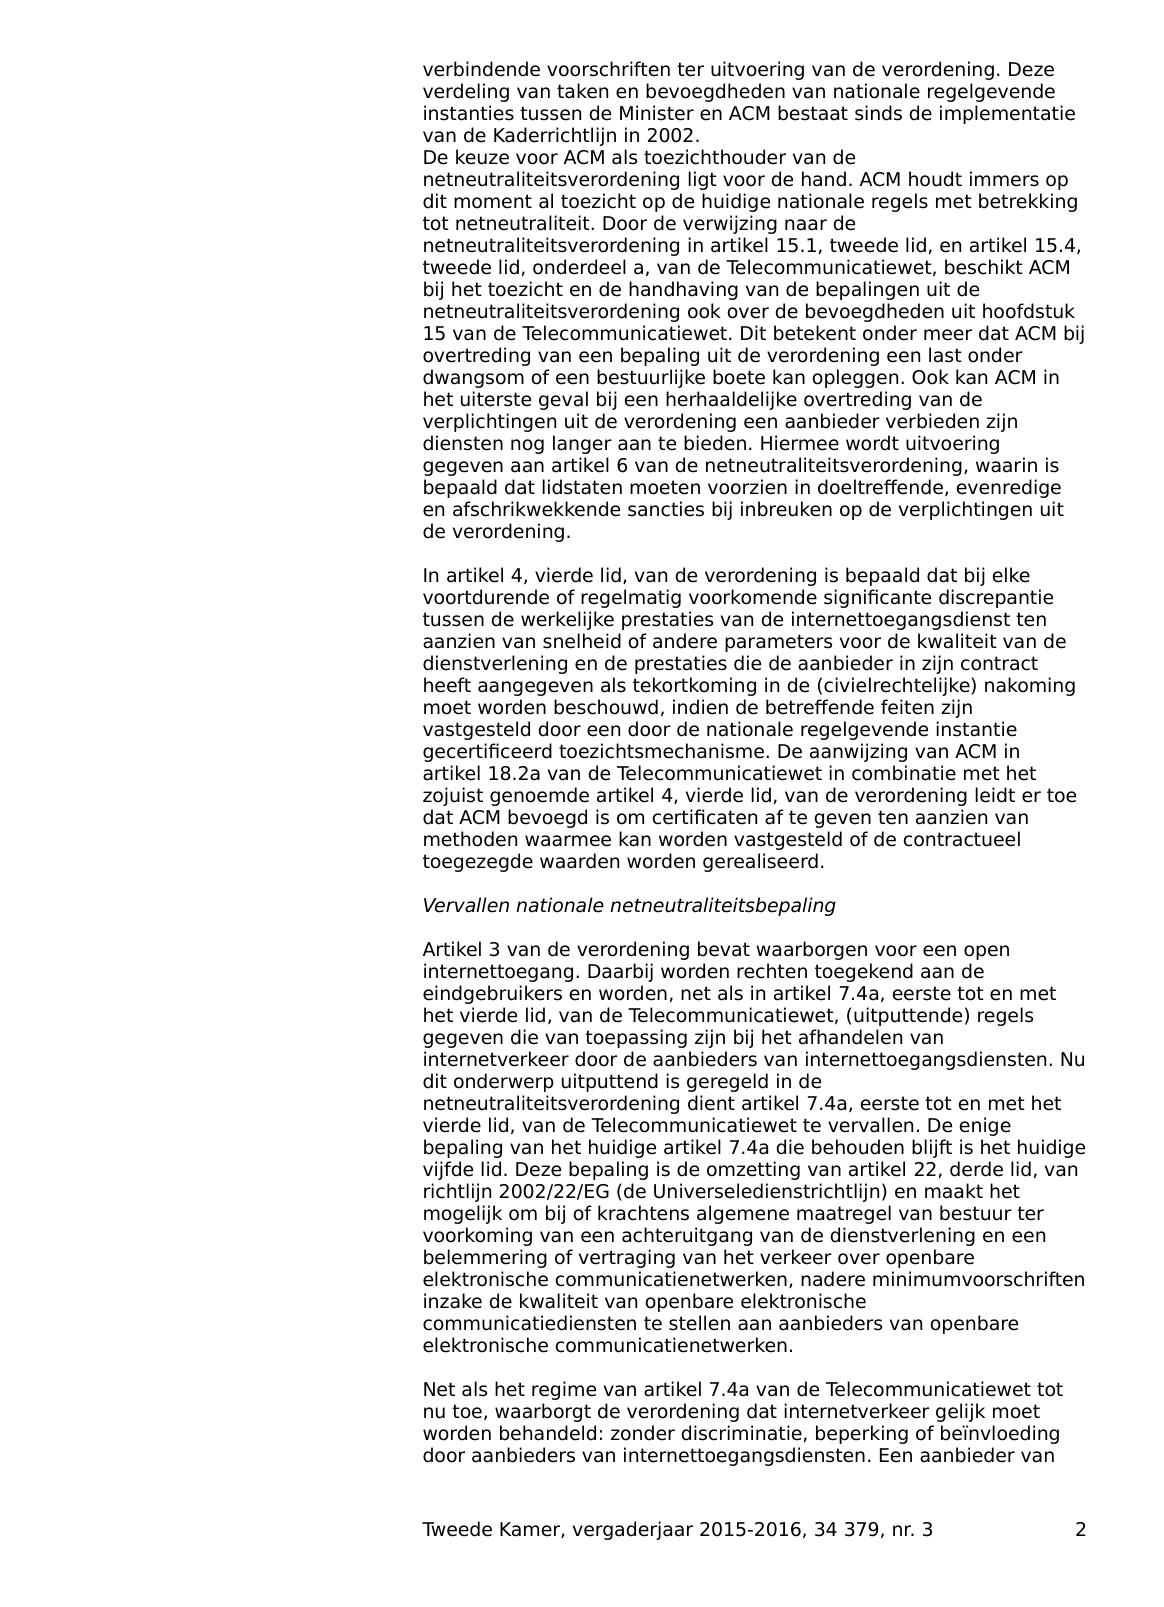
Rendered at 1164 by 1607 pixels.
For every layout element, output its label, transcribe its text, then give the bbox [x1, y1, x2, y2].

subtitle Vervallen nationale netneutraliteitsbepaling [422, 895, 1087, 917]
text Artikel 3 van de verordening bevat waarborgen voor een open internettoegang. Daarbij worden rechten toegekend aan de eindgebruikers en worden, net als in artikel 7.4a, eerste tot en met het vierde lid, van de Telecommunicatiewet, (uitputtende) regels gegeven die van toepassing zijn bij het afhandelen van internetverkeer door de aanbieders van internettoegangsdiensten. Nu dit onderwerp uitputtend is geregeld in de netneutraliteitsverordening dient artikel 7.4a, eerste tot en met het vierde lid, van de Telecommunicatiewet te vervallen. De enige bepaling van het huidige artikel 7.4a die behouden blijft is het huidige vijfde lid. Deze bepaling is de omzetting van artikel 22, derde lid, van richtlijn 2002/22/EG (de Universeledienstrichtlijn) en maakt het mogelijk om bij of krachtens algemene maatregel van bestuur ter voorkoming van een achteruitgang van de dienstverlening en een belemmering of vertraging van het verkeer over openbare elektronische communicatienetwerken, nadere minimumvoorschriften inzake de kwaliteit van openbare elektronische communicatiediensten te stellen aan aanbieders van openbare elektronische communicatienetwerken. [422, 939, 1087, 1356]
text Net als het regime van artikel 7.4a van de Telecommunicatiewet tot nu toe, waarborgt de verordening dat internetverkeer gelijk moet worden behandeld: zonder discriminatie, beperking of beïnvloeding door aanbieders van internettoegangsdiensten. Een aanbieder van [422, 1379, 1087, 1467]
text In artikel 4, vierde lid, van de verordening is bepaald dat bij elke voortdurende of regelmatig voorkomende significante discrepantie tussen de werkelijke prestaties van de internettoegangsdienst ten aanzien van snelheid of andere parameters voor de kwaliteit van de dienstverlening en de prestaties die de aanbieder in zijn contract heeft aangegeven als tekortkoming in de (civielrechtelijke) nakoming moet worden beschouwd, indien de betreffende feiten zijn vastgesteld door een door de nationale regelgevende instantie gecertificeerd toezichtsmechanisme. De aanwijzing van ACM in artikel 18.2a van de Telecommunicatiewet in combinatie met het zojuist genoemde artikel 4, vierde lid, van de verordening leidt er toe dat ACM bevoegd is om certificaten af te geven ten aanzien van methoden waarmee kan worden vastgesteld of de contractueel toegezegde waarden worden gerealiseerd. [422, 565, 1087, 872]
text De keuze voor ACM als toezichthouder van de netneutraliteitsverordening ligt voor de hand. ACM houdt immers op dit moment al toezicht op de huidige nationale regels met betrekking tot netneutraliteit. Door de verwijzing naar de netneutraliteitsverordening in artikel 15.1, tweede lid, en artikel 15.4, tweede lid, onderdeel a, van de Telecommunicatiewet, beschikt ACM bij het toezicht en de handhaving van de bepalingen uit de netneutraliteitsverordening ook over de bevoegdheden uit hoofdstuk 15 van de Telecommunicatiewet. Dit betekent onder meer dat ACM bij overtreding van een bepaling uit de verordening een last onder dwangsom of een bestuurlijke boete kan opleggen. Ook kan ACM in het uiterste geval bij een herhaaldelijke overtreding van de verplichtingen uit de verordening een aanbieder verbieden zijn diensten nog langer aan te bieden. Hiermee wordt uitvoering gegeven aan artikel 6 van de netneutraliteitsverordening, waarin is bepaald dat lidstaten moeten voorzien in doeltreffende, evenredige en afschrikwekkende sancties bij inbreuken op de verplichtingen uit de verordening. [422, 147, 1087, 543]
text verbindende voorschriften ter uitvoering van de verordening. Deze verdeling van taken en bevoegdheden van nationale regelgevende instanties tussen de Minister en ACM bestaat sinds de implementatie van de Kaderrichtlijn in 2002. [422, 59, 1087, 147]
